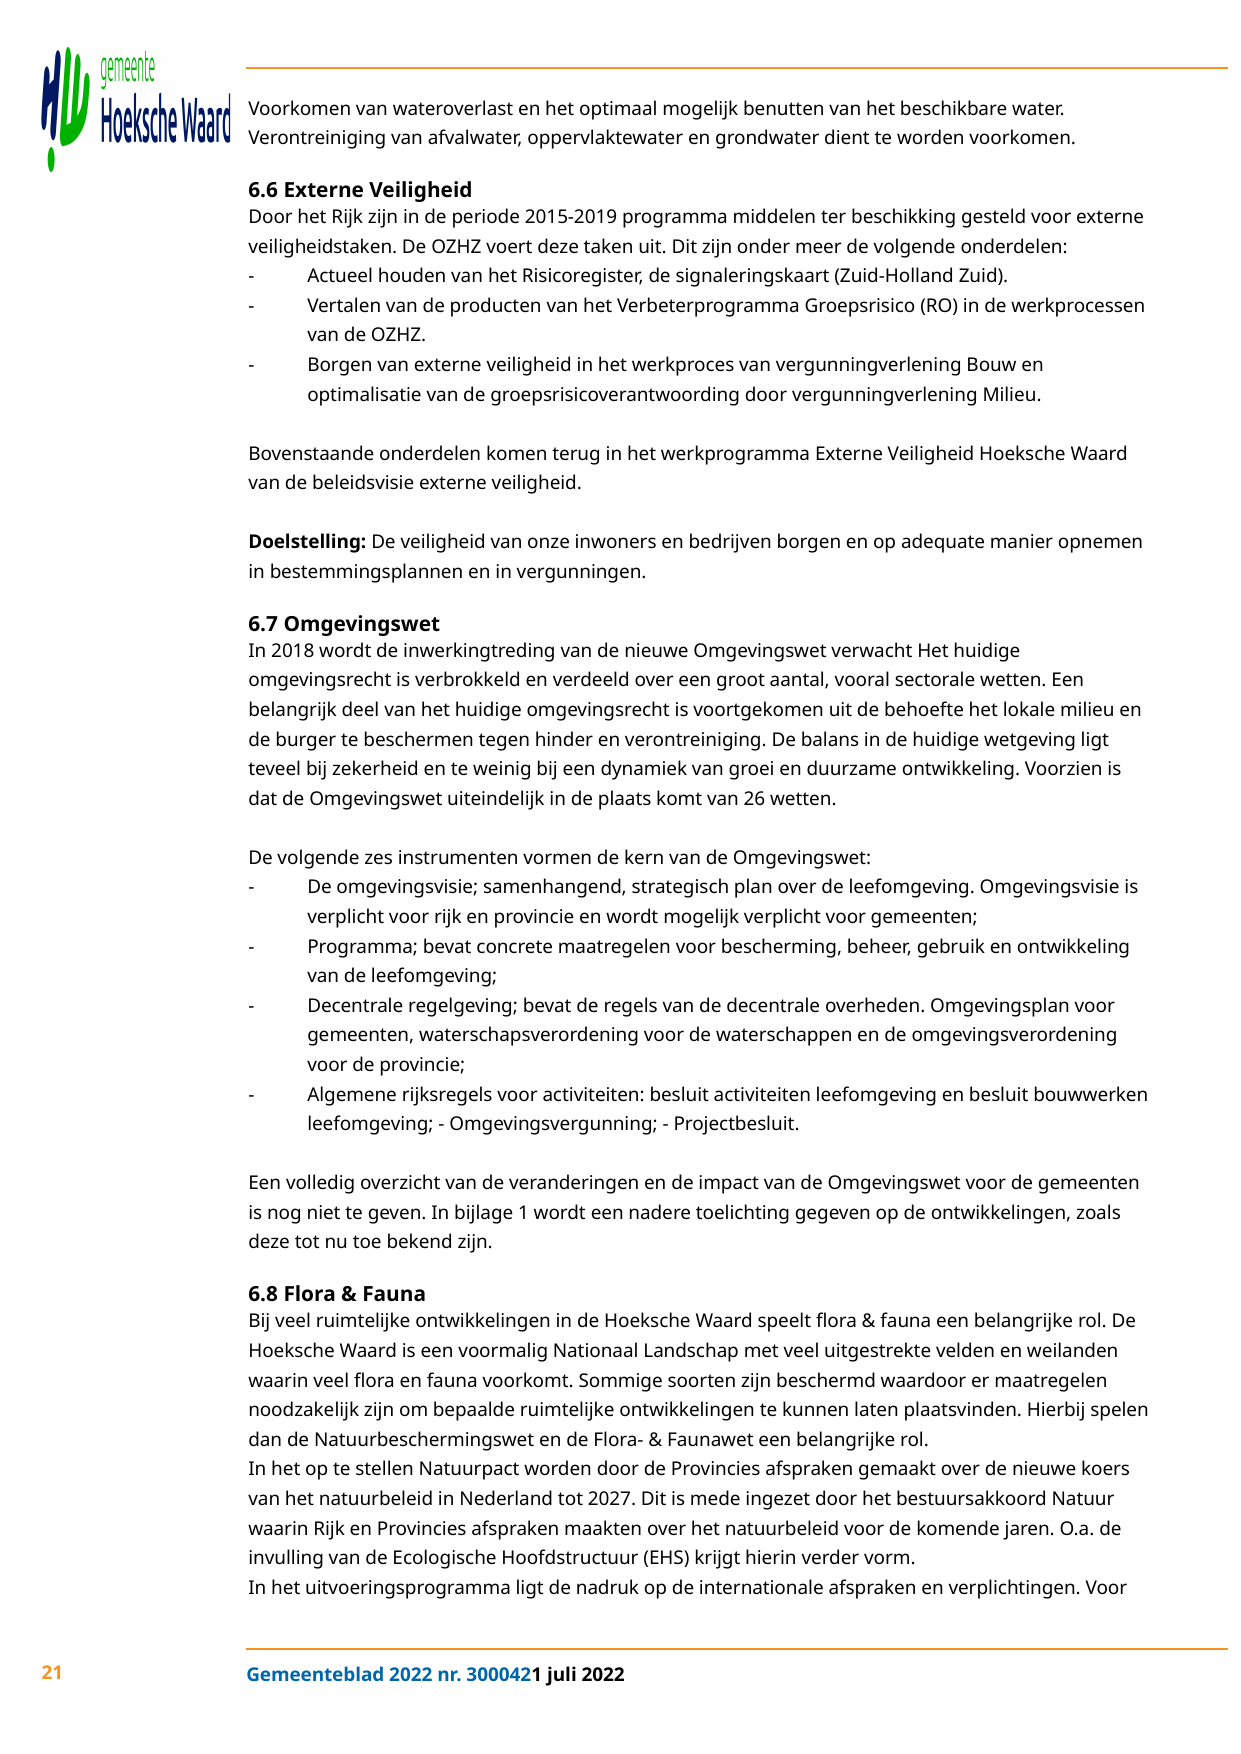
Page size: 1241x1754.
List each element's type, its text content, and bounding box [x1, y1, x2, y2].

list De omgevingsvisie; samenhangend, strategisch plan over de leefomgeving. Omgevingsvisie is verplicht voor rijk en provincie en wordt mogelijk verplicht voor gemeenten; [248, 874, 1152, 929]
text 6.8 Flora & Fauna [248, 1279, 1152, 1308]
list Algemene rijksregels voor activiteiten: besluit activiteiten leefomgeving en besluit bouwwerken leefomgeving; - Omgevingsvergunning; - Projectbesluit. [248, 1081, 1152, 1136]
text Voorkomen van wateroverlast en het optimaal mogelijk benutten van het beschikbare water. Verontreiniging van afvalwater, oppervlaktewater en grondwater dient te worden voorkomen. [248, 95, 1152, 150]
list Borgen van externe veiligheid in het werkproces van vergunningverlening Bouw en optimalisatie van de groepsrisicoverantwoording door vergunningverlening Milieu. [248, 351, 1152, 406]
list Programma; bevat concrete maatregelen voor bescherming, beheer, gebruik en ontwikkeling van de leefomgeving; [248, 933, 1152, 988]
text Door het Rijk zijn in de periode 2015-2019 programma middelen ter beschikking gesteld voor externe veiligheidstaken. De OZHZ voert deze taken uit. Dit zijn onder meer de volgende onderdelen: [248, 203, 1152, 258]
list Actueel houden van het Risicoregister, de signaleringskaart (Zuid-Holland Zuid). [248, 262, 1152, 288]
text In het uitvoeringsprogramma ligt de nadruk op de internationale afspraken en verplichtingen. Voor [248, 1574, 1152, 1599]
list Decentrale regelgeving; bevat de regels van de decentrale overheden. Omgevingsplan voor gemeenten, waterschapsverordening voor de waterschappen en de omgevingsverordening voor de provincie; [248, 992, 1152, 1077]
text Een volledig overzicht van de veranderingen en de impact van de Omgevingswet voor de gemeenten is nog niet te geven. In bijlage 1 wordt een nadere toelichting gegeven op de ontwikkelingen, zoals deze tot nu toe bekend zijn. [248, 1169, 1152, 1254]
text Bij veel ruimtelijke ontwikkelingen in de Hoeksche Waard speelt flora & fauna een belangrijke rol. De Hoeksche Waard is een voormalig Nationaal Landschap met veel uitgestrekte velden en weilanden waarin veel flora en fauna voorkomt. Sommige soorten zijn beschermd waardoor er maatregelen noodzakelijk zijn om bepaalde ruimtelijke ontwikkelingen te kunnen laten plaatsvinden. Hierbij spelen dan de Natuurbeschermingswet en de Flora- & Faunawet een belangrijke rol. [248, 1308, 1152, 1452]
text In het op te stellen Natuurpact worden door de Provincies afspraken gemaakt over de nieuwe koers van het natuurbeleid in Nederland tot 2027. Dit is mede ingezet door het bestuursakkoord Natuur waarin Rijk en Provincies afspraken maakten over het natuurbeleid voor de komende jaren. O.a. de invulling van de Ecologische Hoofdstructuur (EHS) krijgt hierin verder vorm. [248, 1456, 1152, 1570]
picture [41, 47, 231, 172]
text Bovenstaande onderdelen komen terug in het werkprogramma Externe Veiligheid Hoeksche Waard van de beleidsvisie externe veiligheid. [248, 440, 1152, 495]
text 6.6 Externe Veiligheid [248, 175, 1152, 203]
list Vertalen van de producten van het Verbeterprogramma Groepsrisico (RO) in de werkprocessen van de OZHZ. [248, 292, 1152, 347]
text 6.7 Omgevingswet [248, 609, 1152, 637]
text Doelstelling: De veiligheid van onze inwoners en bedrijven borgen en op adequate manier opnemen in bestemmingsplannen en in vergunningen. [248, 529, 1152, 584]
text In 2018 wordt de inwerkingtreding van de nieuwe Omgevingswet verwacht Het huidige omgevingsrecht is verbrokkeld en verdeeld over een groot aantal, vooral sectorale wetten. Een belangrijk deel van het huidige omgevingsrecht is voortgekomen uit de behoefte het lokale milieu en de burger te beschermen tegen hinder en verontreiniging. De balans in de huidige wetgeving ligt teveel bij zekerheid en te weinig bij een dynamiek van groei en duurzame ontwikkeling. Voorzien is dat de Omgevingswet uiteindelijk in de plaats komt van 26 wetten. [248, 637, 1152, 811]
text De volgende zes instrumenten vormen de kern van de Omgevingswet: [248, 844, 1152, 870]
